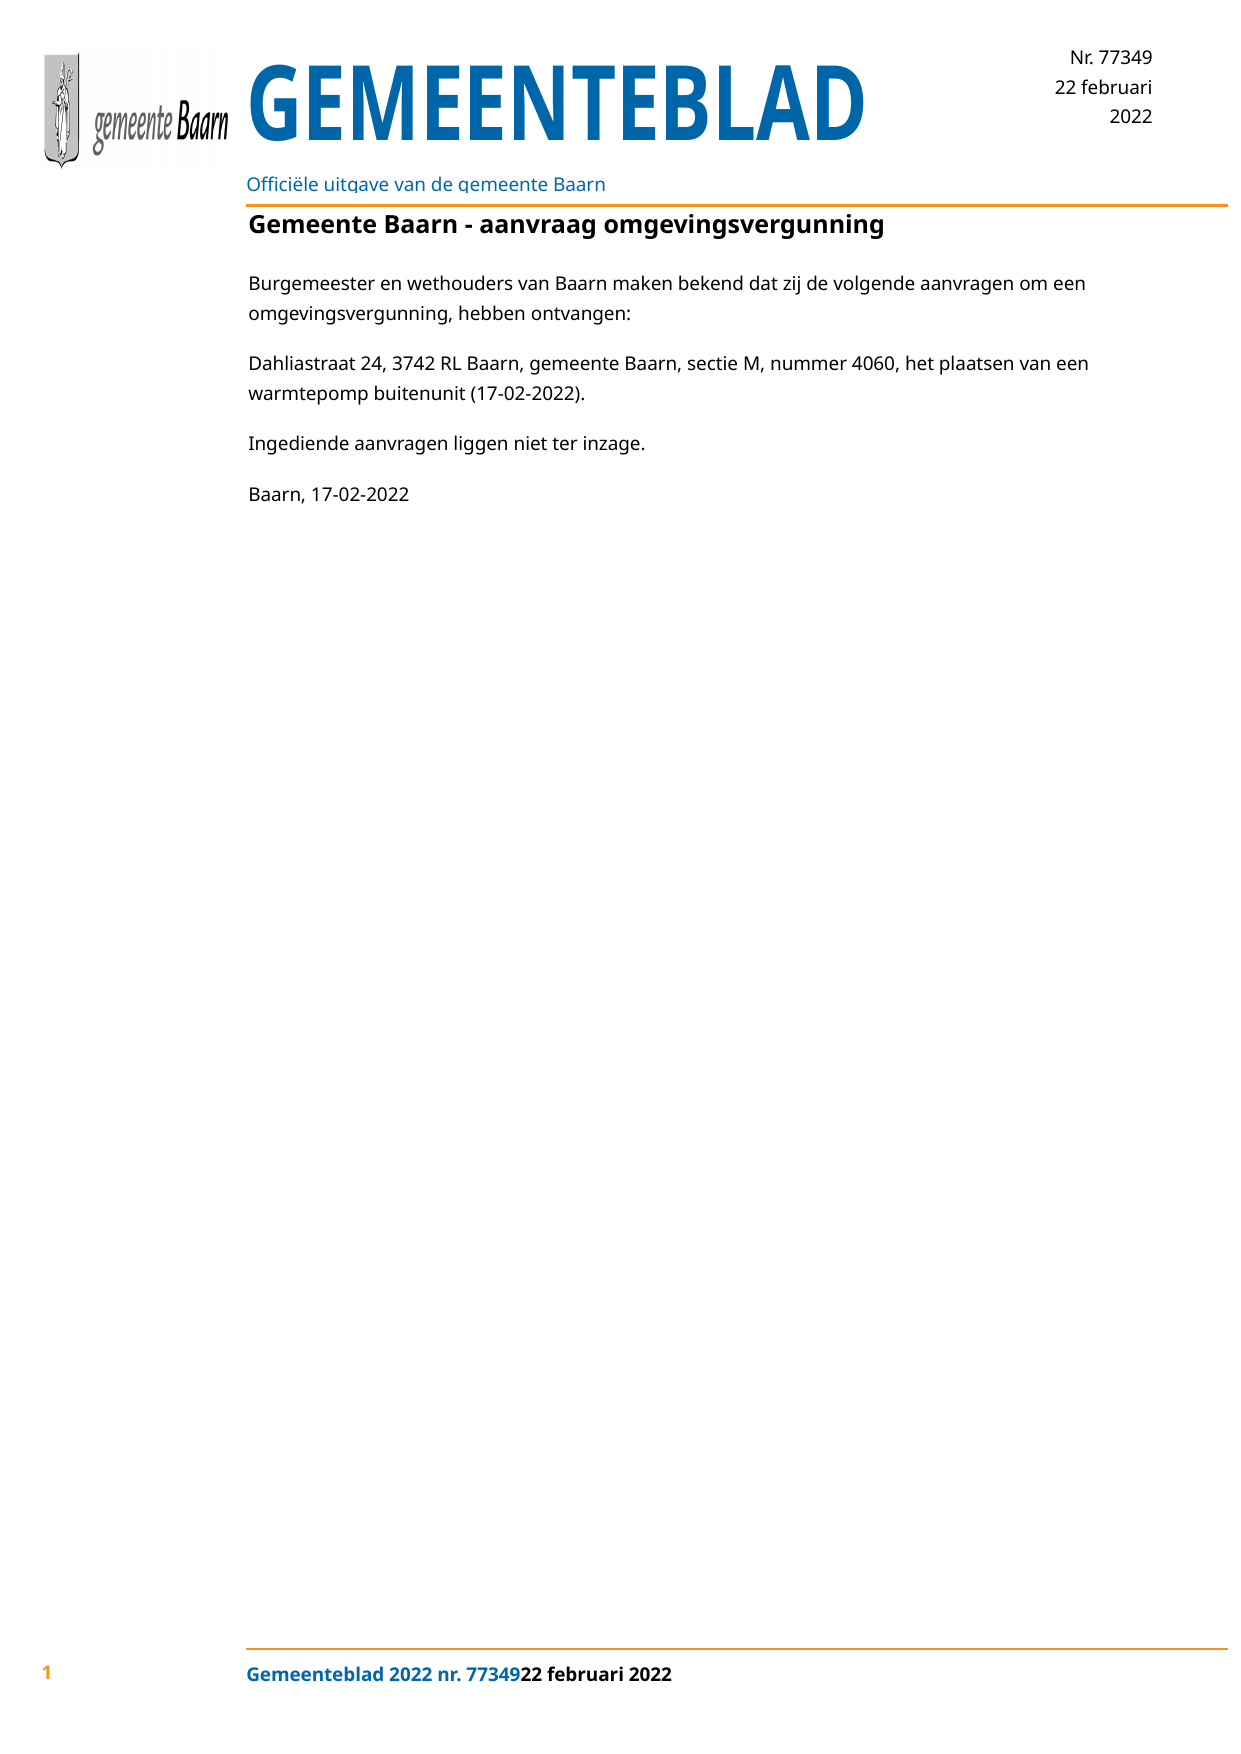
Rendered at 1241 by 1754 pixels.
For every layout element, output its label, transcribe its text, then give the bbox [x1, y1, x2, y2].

text Dahliastraat 24, 3742 RL Baarn, gemeente Baarn, sectie M, nummer 4060, het plaatsen van een warmtepomp buitenunit (17-02-2022). [248, 350, 1152, 406]
picture [41, 47, 231, 172]
text Burgemeester en wethouders van Baarn maken bekend dat zij de volgende aanvragen om een omgevingsvergunning, hebben ontvangen: [248, 270, 1152, 326]
text Ingediende aanvragen liggen niet ter inzage. [248, 430, 1152, 456]
text Gemeente Baarn - aanvraag omgevingsvergunning [248, 207, 1152, 241]
text Baarn, 17-02-2022 [248, 481, 1152, 506]
